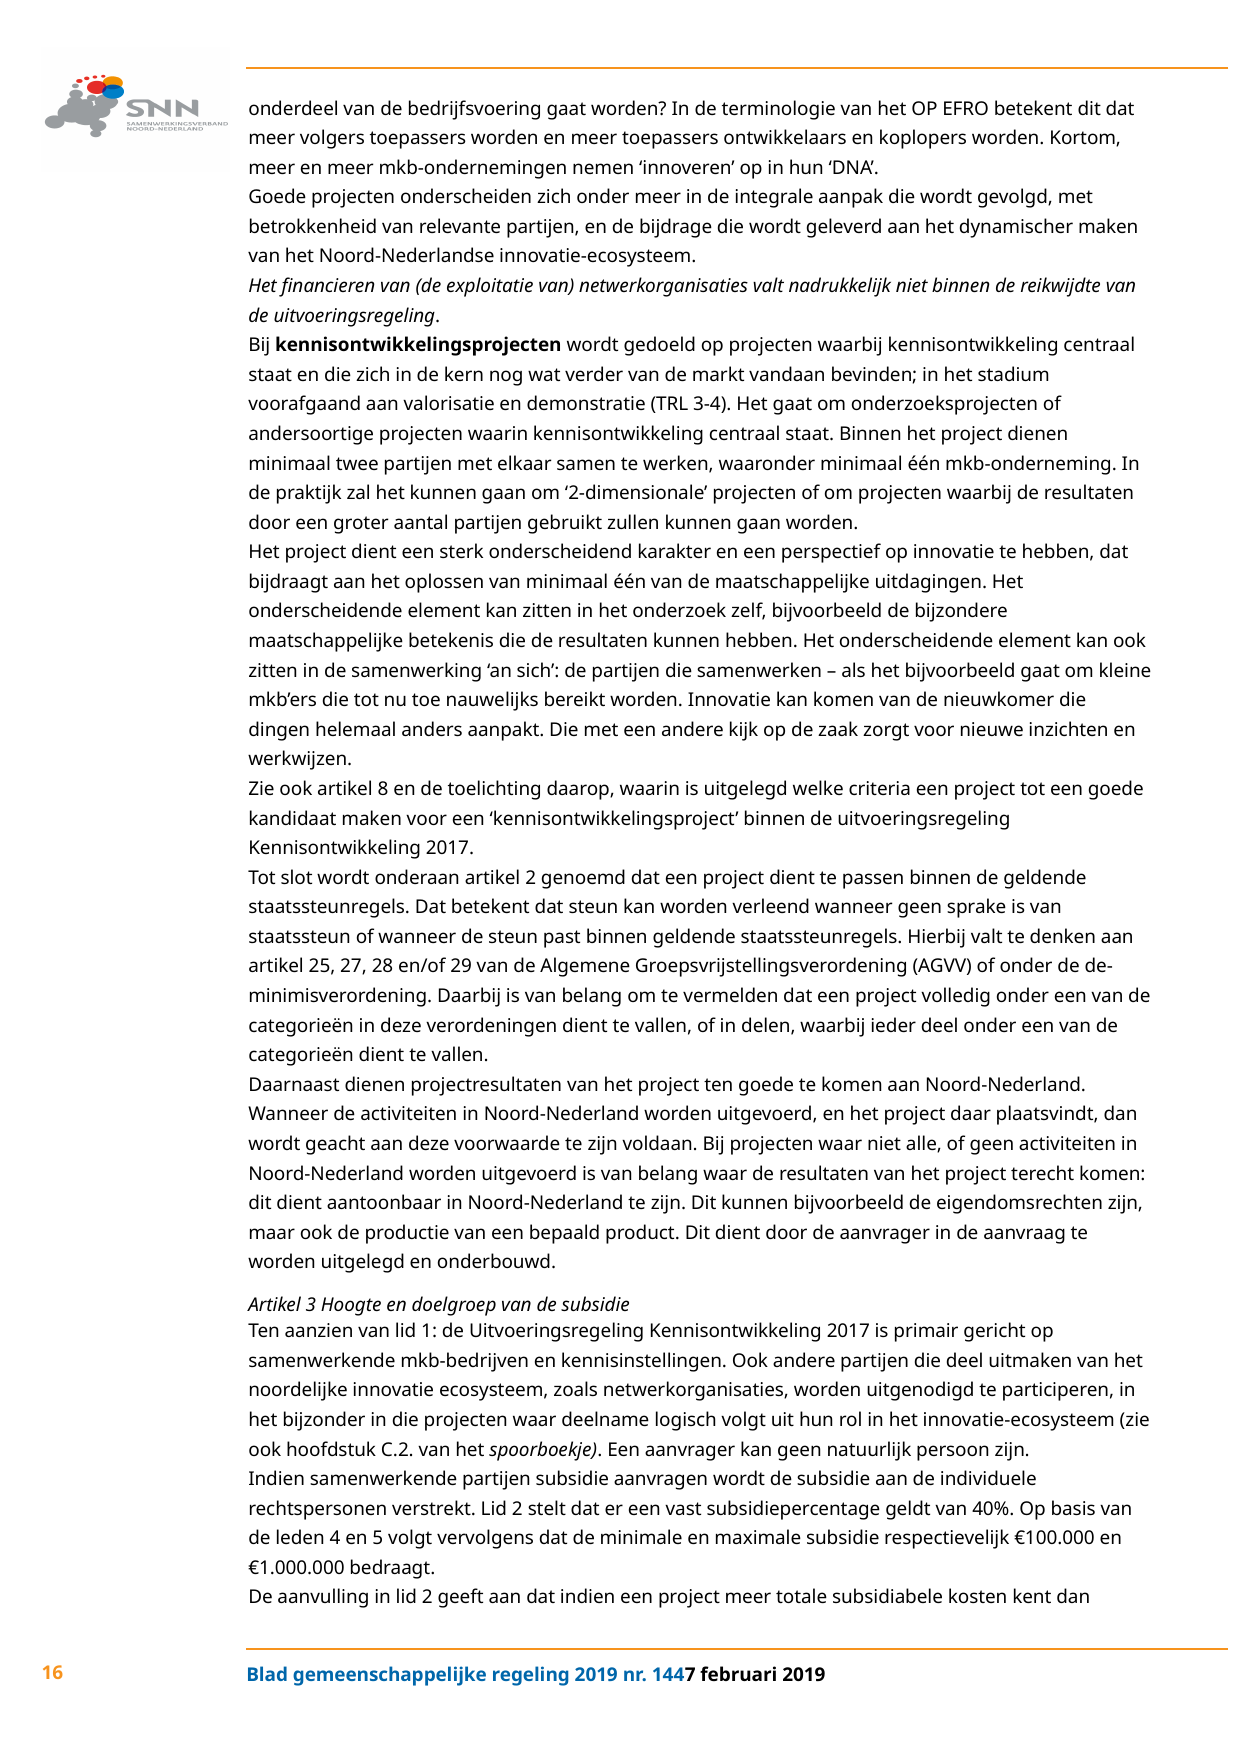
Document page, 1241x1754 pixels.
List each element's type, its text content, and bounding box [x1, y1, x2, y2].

text Zie ook artikel 8 en de toelichting daarop, waarin is uitgelegd welke criteria een project tot een goede kandidaat maken voor een ‘kennisontwikkelingsproject’ binnen de uitvoeringsregeling Kennisontwikkeling 2017. [248, 775, 1152, 860]
text Goede projecten onderscheiden zich onder meer in de integrale aanpak die wordt gevolgd, met betrokkenheid van relevante partijen, en de bijdrage die wordt geleverd aan het dynamischer maken van het Noord-Nederlandse innovatie-ecosysteem. [248, 183, 1152, 268]
text Artikel 3 Hoogte en doelgroep van de subsidie [248, 1292, 1152, 1317]
text Het financieren van (de exploitatie van) netwerkorganisaties valt nadrukkelijk niet binnen de reikwijdte van de uitvoeringsregeling. [248, 272, 1152, 328]
text Indien samenwerkende partijen subsidie aanvragen wordt de subsidie aan de individuele rechtspersonen verstrekt. Lid 2 stelt dat er een vast subsidiepercentage geldt van 40%. Op basis van de leden 4 en 5 volgt vervolgens dat de minimale en maximale subsidie respectievelijk €100.000 en €1.000.000 bedraagt. [248, 1465, 1152, 1580]
text De aanvulling in lid 2 geeft aan dat indien een project meer totale subsidiabele kosten kent dan [248, 1584, 1152, 1609]
text Daarnaast dienen projectresultaten van het project ten goede te komen aan Noord-Nederland. Wanneer de activiteiten in Noord-Nederland worden uitgevoerd, en het project daar plaatsvindt, dan wordt geacht aan deze voorwaarde te zijn voldaan. Bij projecten waar niet alle, of geen activiteiten in Noord-Nederland worden uitgevoerd is van belang waar de resultaten van het project terecht komen: dit dient aantoonbaar in Noord-Nederland te zijn. Dit kunnen bijvoorbeeld de eigendomsrechten zijn, maar ook de productie van een bepaald product. Dit dient door de aanvrager in de aanvraag te worden uitgelegd en onderbouwd. [248, 1071, 1152, 1274]
text Bij kennisontwikkelingsprojecten wordt gedoeld op projecten waarbij kennisontwikkeling centraal staat en die zich in de kern nog wat verder van de markt vandaan bevinden; in het stadium voorafgaand aan valorisatie en demonstratie (TRL 3-4). Het gaat om onderzoeksprojecten of andersoortige projecten waarin kennisontwikkeling centraal staat. Binnen het project dienen minimaal twee partijen met elkaar samen te werken, waaronder minimaal één mkb-onderneming. In de praktijk zal het kunnen gaan om ‘2-dimensionale’ projecten of om projecten waarbij de resultaten door een groter aantal partijen gebruikt zullen kunnen gaan worden. [248, 331, 1152, 535]
text Tot slot wordt onderaan artikel 2 genoemd dat een project dient te passen binnen de geldende staatssteunregels. Dat betekent dat steun kan worden verleend wanneer geen sprake is van staatssteun of wanneer de steun past binnen geldende staatssteunregels. Hierbij valt te denken aan artikel 25, 27, 28 en/of 29 van de Algemene Groepsvrijstellingsverordening (AGVV) of onder de de-minimisverordening. Daarbij is van belang om te vermelden dat een project volledig onder een van de categorieën in deze verordeningen dient te vallen, of in delen, waarbij ieder deel onder een van de categorieën dient te vallen. [248, 864, 1152, 1067]
text Het project dient een sterk onderscheidend karakter en een perspectief op innovatie te hebben, dat bijdraagt aan het oplossen van minimaal één van de maatschappelijke uitdagingen. Het onderscheidende element kan zitten in het onderzoek zelf, bijvoorbeeld de bijzondere maatschappelijke betekenis die de resultaten kunnen hebben. Het onderscheidende element kan ook zitten in de samenwerking ‘an sich’: de partijen die samenwerken – als het bijvoorbeeld gaat om kleine mkb’ers die tot nu toe nauwelijks bereikt worden. Innovatie kan komen van de nieuwkomer die dingen helemaal anders aanpakt. Die met een andere kijk op de zaak zorgt voor nieuwe inzichten en werkwijzen. [248, 538, 1152, 771]
picture [41, 47, 231, 172]
text Ten aanzien van lid 1: de Uitvoeringsregeling Kennisontwikkeling 2017 is primair gericht op samenwerkende mkb-bedrijven en kennisinstellingen. Ook andere partijen die deel uitmaken van het noordelijke innovatie ecosysteem, zoals netwerkorganisaties, worden uitgenodigd te participeren, in het bijzonder in die projecten waar deelname logisch volgt uit hun rol in het innovatie-ecosysteem (zie ook hoofdstuk C.2. van het spoorboekje). Een aanvrager kan geen natuurlijk persoon zijn. [248, 1317, 1152, 1461]
text onderdeel van de bedrijfsvoering gaat worden? In de terminologie van het OP EFRO betekent dit dat meer volgers toepassers worden en meer toepassers ontwikkelaars en koplopers worden. Kortom, meer en meer mkb-ondernemingen nemen ‘innoveren’ op in hun ‘DNA’. [248, 95, 1152, 180]
